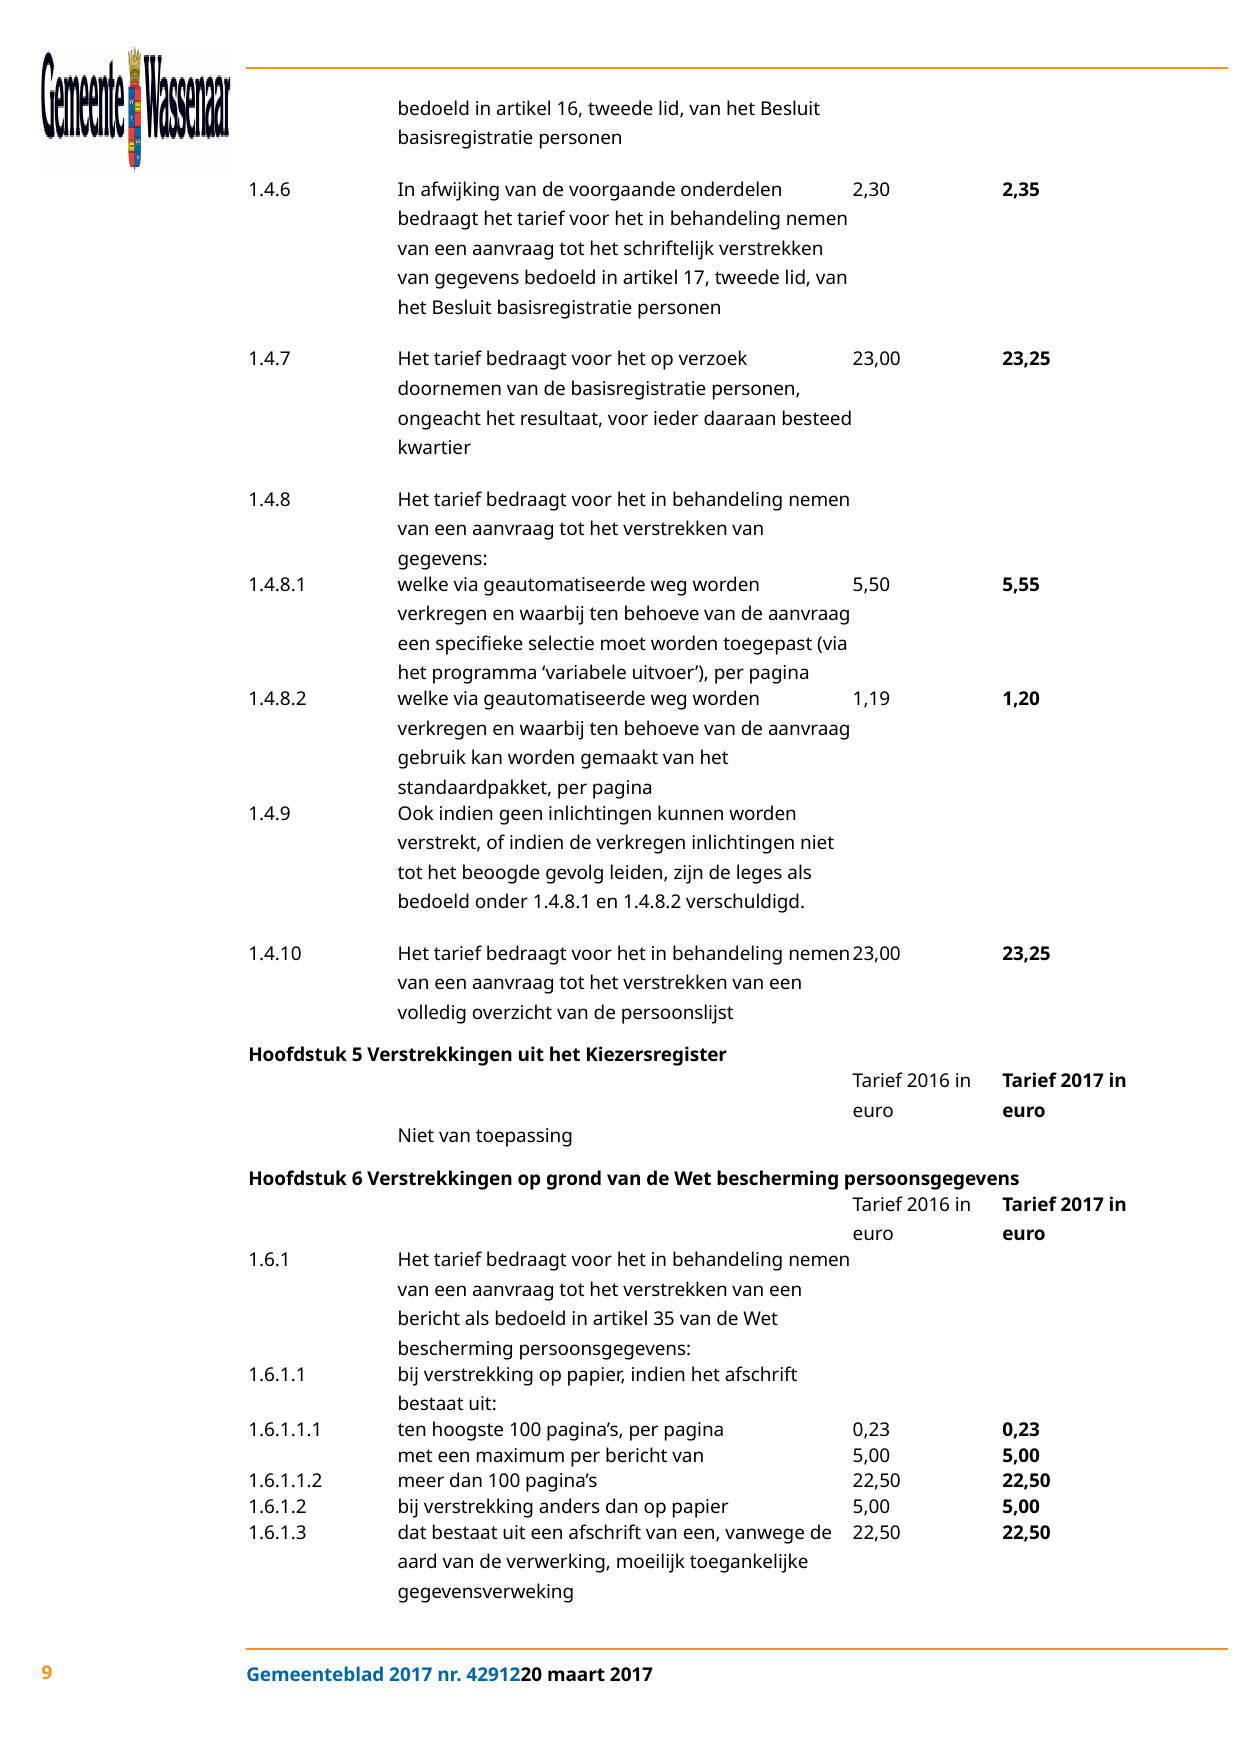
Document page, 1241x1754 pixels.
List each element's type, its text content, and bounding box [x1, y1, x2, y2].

table_cell 1.4.6 [248, 176, 397, 320]
text Hoofdstuk 5 Verstrekkingen uit het Kiezersregister [248, 1042, 1152, 1067]
table_cell In afwijking van de voorgaande onderdelen bedraagt het tarief voor het in behandeling nemen van een aanvraag tot het schriftelijk verstrekken van gegevens bedoeld in artikel 17, tweede lid, van het Besluit basisregistratie personen [398, 176, 852, 320]
table_cell 1.4.10 [248, 940, 397, 1025]
table_cell [248, 914, 397, 940]
table_cell 5,50 [853, 571, 1002, 685]
table_cell [248, 1442, 397, 1468]
table_cell [1002, 320, 1152, 346]
table_cell 22,50 [1002, 1468, 1152, 1493]
table_cell [1002, 1246, 1152, 1361]
table_header Tarief 2017 in euro [1002, 1068, 1152, 1123]
table_cell [1002, 1361, 1152, 1416]
table_cell [1002, 95, 1152, 150]
table_cell 1.6.1 [248, 1246, 397, 1361]
table_cell bij verstrekking anders dan op papier [398, 1493, 852, 1519]
table_cell 5,00 [853, 1442, 1002, 1468]
table_cell ten hoogste 100 pagina’s, per pagina [398, 1416, 852, 1442]
table_cell [1002, 460, 1152, 486]
table_cell 22,50 [1002, 1519, 1152, 1604]
table_cell [1002, 486, 1152, 571]
table_cell 22,50 [853, 1468, 1002, 1493]
table_cell [398, 460, 852, 486]
table_cell 1.6.1.1 [248, 1361, 397, 1416]
table_cell [853, 1246, 1002, 1361]
table_cell [1002, 914, 1152, 940]
table_cell 23,25 [1002, 346, 1152, 460]
table_cell 1.6.1.1.1 [248, 1416, 397, 1442]
table_cell 1.6.1.3 [248, 1519, 397, 1604]
table_cell bij verstrekking op papier, indien het afschrift bestaat uit: [398, 1361, 852, 1416]
table_cell Het tarief bedraagt voor het in behandeling nemen van een aanvraag tot het verstrekken van een bericht als bedoeld in artikel 35 van de Wet bescherming persoonsgegevens: [398, 1246, 852, 1361]
table_cell [248, 1123, 397, 1148]
table_cell Het tarief bedraagt voor het in behandeling nemen van een aanvraag tot het verstrekken van gegevens: [398, 486, 852, 571]
table_cell 1,20 [1002, 685, 1152, 800]
table_cell [853, 914, 1002, 940]
table_cell 1.4.8.1 [248, 571, 397, 685]
table_cell Ook indien geen inlichtingen kunnen worden verstrekt, of indien de verkregen inlichtingen niet tot het beoogde gevolg leiden, zijn de leges als bedoeld onder 1.4.8.1 en 1.4.8.2 verschuldigd. [398, 800, 852, 914]
table_cell [853, 1123, 1002, 1148]
table_header [398, 1068, 852, 1123]
table_cell welke via geautomatiseerde weg worden verkregen en waarbij ten behoeve van de aanvraag gebruik kan worden gemaakt van het standaardpakket, per pagina [398, 685, 852, 800]
table_cell bedoeld in artikel 16, tweede lid, van het Besluit basisregistratie personen [398, 95, 852, 150]
table_cell 1,19 [853, 685, 1002, 800]
table_cell [853, 95, 1002, 150]
picture [41, 47, 231, 172]
table_cell meer dan 100 pagina’s [398, 1468, 852, 1493]
table_header Tarief 2017 in euro [1002, 1191, 1152, 1246]
table_cell [1002, 150, 1152, 176]
table_cell [248, 460, 397, 486]
table_header Tarief 2016 in euro [853, 1068, 1002, 1123]
table_cell Niet van toepassing [398, 1123, 852, 1148]
table_cell 1.4.9 [248, 800, 397, 914]
table_cell Het tarief bedraagt voor het op verzoek doornemen van de basisregistratie personen, ongeacht het resultaat, voor ieder daaraan besteed kwartier [398, 346, 852, 460]
table_cell welke via geautomatiseerde weg worden verkregen en waarbij ten behoeve van de aanvraag een specifieke selectie moet worden toegepast (via het programma ‘variabele uitvoer’), per pagina [398, 571, 852, 685]
table_cell 1.6.1.1.2 [248, 1468, 397, 1493]
table_cell 5,55 [1002, 571, 1152, 685]
table_cell 0,23 [1002, 1416, 1152, 1442]
table_cell 1.4.8.2 [248, 685, 397, 800]
table_cell 5,00 [853, 1493, 1002, 1519]
table_cell 23,00 [853, 346, 1002, 460]
table_cell [853, 800, 1002, 914]
table_cell [248, 320, 397, 346]
table_cell [1002, 800, 1152, 914]
table_cell [398, 150, 852, 176]
table_cell [1002, 1123, 1152, 1148]
table_cell [853, 150, 1002, 176]
table_cell 0,23 [853, 1416, 1002, 1442]
table_cell [248, 95, 397, 150]
table_cell met een maximum per bericht van [398, 1442, 852, 1468]
table_header Tarief 2016 in euro [853, 1191, 1002, 1246]
table_cell 2,35 [1002, 176, 1152, 320]
table_cell 23,25 [1002, 940, 1152, 1025]
table_cell 5,00 [1002, 1493, 1152, 1519]
table_cell [398, 914, 852, 940]
table_header [248, 1068, 397, 1123]
table_cell [853, 460, 1002, 486]
table_header [398, 1191, 852, 1246]
table_cell [853, 486, 1002, 571]
table_cell 5,00 [1002, 1442, 1152, 1468]
table_cell 22,50 [853, 1519, 1002, 1604]
table_cell [853, 320, 1002, 346]
table_cell 1.4.8 [248, 486, 397, 571]
table_cell [853, 1361, 1002, 1416]
table_header [248, 1191, 397, 1246]
table_cell 1.4.7 [248, 346, 397, 460]
table_cell Het tarief bedraagt voor het in behandeling nemen van een aanvraag tot het verstrekken van een volledig overzicht van de persoonslijst [398, 940, 852, 1025]
text Hoofdstuk 6 Verstrekkingen op grond van de Wet bescherming persoonsgegevens [248, 1165, 1152, 1191]
table_cell [248, 150, 397, 176]
table_cell dat bestaat uit een afschrift van een, vanwege de aard van de verwerking, moeilijk toegankelijke gegevensverweking [398, 1519, 852, 1604]
table_cell 2,30 [853, 176, 1002, 320]
table_cell 1.6.1.2 [248, 1493, 397, 1519]
table_cell 23,00 [853, 940, 1002, 1025]
table_cell [398, 320, 852, 346]
